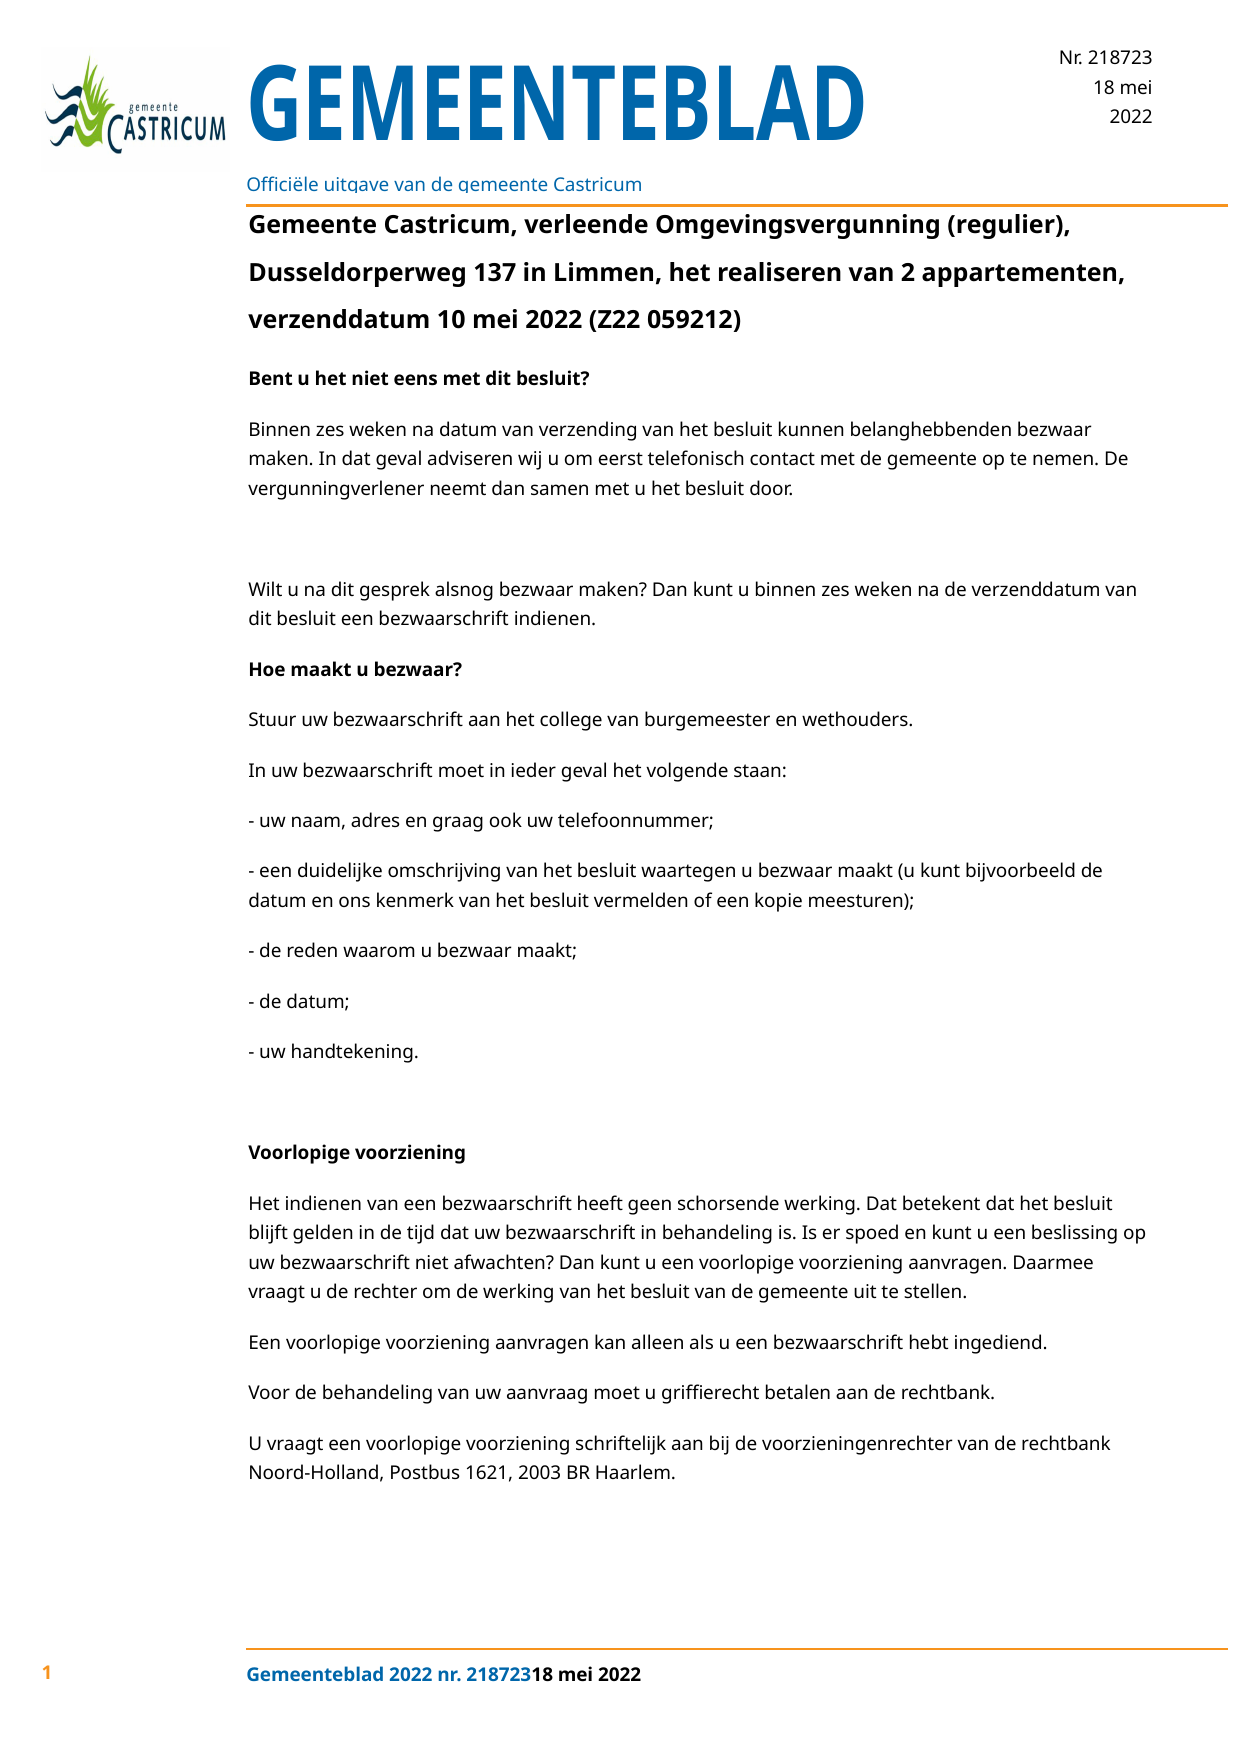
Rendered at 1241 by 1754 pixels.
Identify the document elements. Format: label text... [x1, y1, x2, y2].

text - een duidelijke omschrijving van het besluit waartegen u bezwaar maakt (u kunt bijvoorbeeld de datum en ons kenmerk van het besluit vermelden of een kopie meesturen); [248, 858, 1152, 913]
text Het indienen van een bezwaarschrift heeft geen schorsende werking. Dat betekent dat het besluit blijft gelden in de tijd dat uw bezwaarschrift in behandeling is. Is er spoed en kunt u een beslissing op uw bezwaarschrift niet afwachten? Dan kunt u een voorlopige voorziening aanvragen. Daarmee vraagt u de rechter om de werking van het besluit van de gemeente uit te stellen. [248, 1190, 1152, 1304]
text Gemeente Castricum, verleende Omgevingsvergunning (regulier), Dusseldorperweg 137 in Limmen, het realiseren van 2 appartementen, verzenddatum 10 mei 2022 (Z22 059212) [248, 207, 1152, 336]
text - uw handtekening. [248, 1038, 1152, 1064]
text Een voorlopige voorziening aanvragen kan alleen als u een bezwaarschrift hebt ingediend. [248, 1329, 1152, 1354]
text Binnen zes weken na datum van verzending van het besluit kunnen belanghebbenden bezwaar maken. In dat geval adviseren wij u om eerst telefonisch contact met de gemeente op te nemen. De vergunningverlener neemt dan samen met u het besluit door. [248, 416, 1152, 501]
text In uw bezwaarschrift moet in ieder geval het volgende staan: [248, 757, 1152, 782]
text Hoe maakt u bezwaar? [248, 656, 1152, 682]
text - uw naam, adres en graag ook uw telefoonnummer; [248, 807, 1152, 833]
text Wilt u na dit gesprek alsnog bezwaar maken? Dan kunt u binnen zes weken na de verzenddatum van dit besluit een bezwaarschrift indienen. [248, 576, 1152, 631]
text Bent u het niet eens met dit besluit? [248, 366, 1152, 391]
text Voor de behandeling van uw aanvraag moet u griffierecht betalen aan de rechtbank. [248, 1379, 1152, 1405]
text Stuur uw bezwaarschrift aan het college van burgemeester en wethouders. [248, 706, 1152, 732]
picture [41, 47, 231, 172]
text U vraagt een voorlopige voorziening schriftelijk aan bij de voorzieningenrechter van de rechtbank Noord-Holland, Postbus 1621, 2003 BR Haarlem. [248, 1430, 1152, 1485]
text - de datum; [248, 988, 1152, 1014]
text Voorlopige voorziening [248, 1139, 1152, 1165]
text - de reden waarom u bezwaar maakt; [248, 938, 1152, 963]
